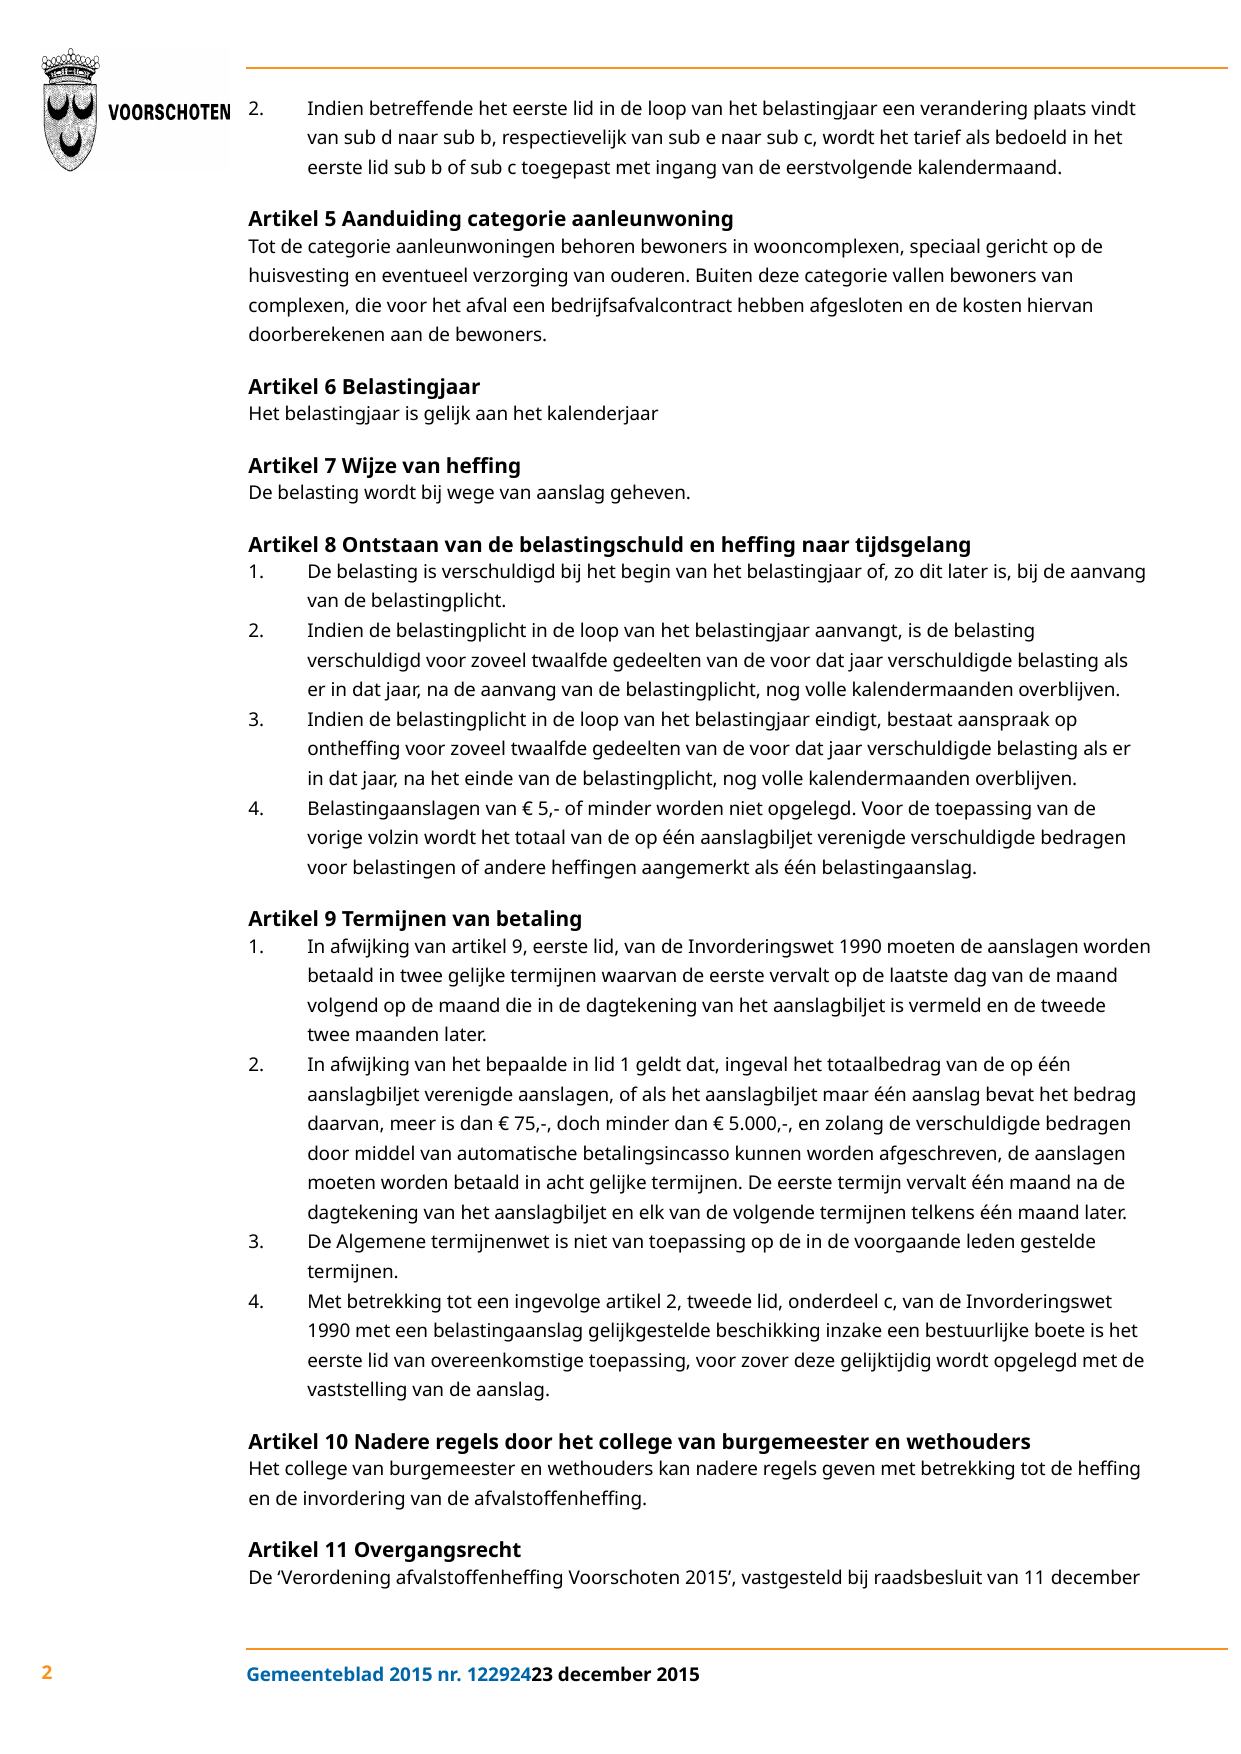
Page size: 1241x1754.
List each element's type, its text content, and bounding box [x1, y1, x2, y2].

text Artikel 10 Nadere regels door het college van burgemeester en wethouders [248, 1427, 1152, 1455]
text Artikel 5 Aanduiding categorie aanleunwoning [248, 204, 1152, 233]
list Indien de belastingplicht in de loop van het belastingjaar eindigt, bestaat aanspraak op ontheffing voor zoveel twaalfde gedeelten van de voor dat jaar verschuldigde belasting als er in dat jaar, na het einde van de belastingplicht, nog volle kalendermaanden overblijven. [248, 706, 1152, 791]
picture [41, 47, 231, 172]
text Het belastingjaar is gelijk aan het kalenderjaar [248, 400, 1152, 426]
list In afwijking van het bepaalde in lid 1 geldt dat, ingeval het totaalbedrag van de op één aanslagbiljet verenigde aanslagen, of als het aanslagbiljet maar één aanslag bevat het bedrag daarvan, meer is dan € 75,-, doch minder dan € 5.000,-, en zolang de verschuldigde bedragen door middel van automatische betalingsincasso kunnen worden afgeschreven, de aanslagen moeten worden betaald in acht gelijke termijnen. De eerste termijn vervalt één maand na de dagtekening van het aanslagbiljet en elk van de volgende termijnen telkens één maand later. [248, 1051, 1152, 1225]
text De ‘Verordening afvalstoffenheffing Voorschoten 2015’, vastgesteld bij raadsbesluit van 11 december [248, 1564, 1152, 1589]
list Met betrekking tot een ingevolge artikel 2, tweede lid, onderdeel c, van de Invorderingswet 1990 met een belastingaanslag gelijkgestelde beschikking inzake een bestuurlijke boete is het eerste lid van overeenkomstige toepassing, voor zover deze gelijktijdig wordt opgelegd met de vaststelling van de aanslag. [248, 1288, 1152, 1402]
text Tot de categorie aanleunwoningen behoren bewoners in wooncomplexen, speciaal gericht op de huisvesting en eventueel verzorging van ouderen. Buiten deze categorie vallen bewoners van complexen, die voor het afval een bedrijfsafvalcontract hebben afgesloten en de kosten hiervan doorberekenen aan de bewoners. [248, 233, 1152, 347]
text Het college van burgemeester en wethouders kan nadere regels geven met betrekking tot de heffing en de invordering van de afvalstoffenheffing. [248, 1455, 1152, 1511]
text Artikel 9 Termijnen van betaling [248, 904, 1152, 933]
list De belasting is verschuldigd bij het begin van het belastingjaar of, zo dit later is, bij de aanvang van de belastingplicht. [248, 558, 1152, 613]
list Indien de belastingplicht in de loop van het belastingjaar aanvangt, is de belasting verschuldigd voor zoveel twaalfde gedeelten van de voor dat jaar verschuldigde belasting als er in dat jaar, na de aanvang van de belastingplicht, nog volle kalendermaanden overblijven. [248, 617, 1152, 702]
list Indien betreffende het eerste lid in de loop van het belastingjaar een verandering plaats vindt van sub d naar sub b, respectievelijk van sub e naar sub c, wordt het tarief als bedoeld in het eerste lid sub b of sub c toegepast met ingang van de eerstvolgende kalendermaand. [248, 95, 1152, 180]
list Belastingaanslagen van € 5,- of minder worden niet opgelegd. Voor de toepassing van de vorige volzin wordt het totaal van de op één aanslagbiljet verenigde verschuldigde bedragen voor belastingen of andere heffingen aangemerkt als één belastingaanslag. [248, 795, 1152, 880]
text Artikel 7 Wijze van heffing [248, 451, 1152, 479]
text Artikel 8 Ontstaan van de belastingschuld en heffing naar tijdsgelang [248, 530, 1152, 558]
text Artikel 11 Overgangsrecht [248, 1535, 1152, 1564]
text Artikel 6 Belastingjaar [248, 372, 1152, 400]
list In afwijking van artikel 9, eerste lid, van de Invorderingswet 1990 moeten de aanslagen worden betaald in twee gelijke termijnen waarvan de eerste vervalt op de laatste dag van de maand volgend op de maand die in de dagtekening van het aanslagbiljet is vermeld en de tweede twee maanden later. [248, 933, 1152, 1047]
list De Algemene termijnenwet is niet van toepassing op de in de voorgaande leden gestelde termijnen. [248, 1229, 1152, 1284]
text De belasting wordt bij wege van aanslag geheven. [248, 479, 1152, 505]
